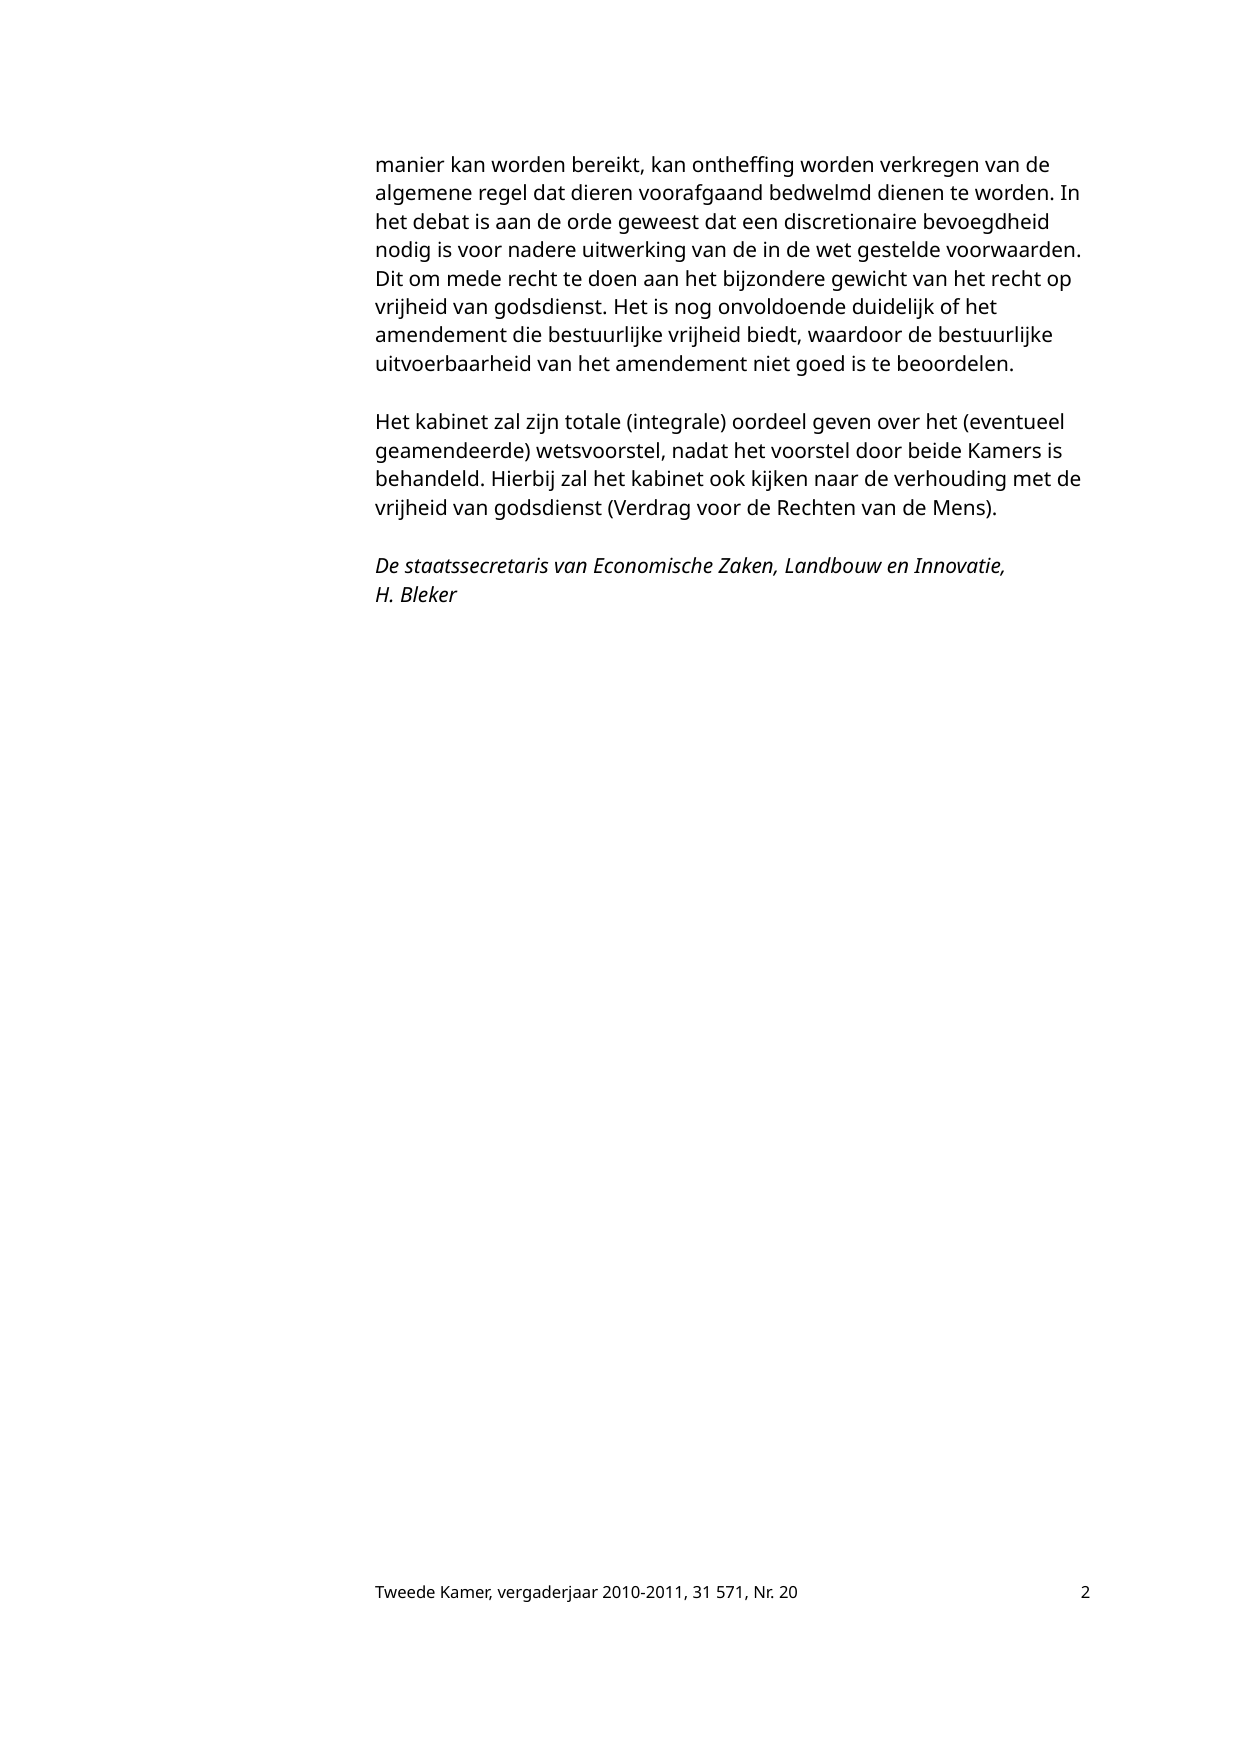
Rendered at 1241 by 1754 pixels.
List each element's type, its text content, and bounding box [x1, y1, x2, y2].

text Het kabinet zal zijn totale (integrale) oordeel geven over het (eventueel geamendeerde) wetsvoorstel, nadat het voorstel door beide Kamers is behandeld. Hierbij zal het kabinet ook kijken naar de verhouding met de vrijheid van godsdienst (Verdrag voor de Rechten van de Mens). [375, 407, 1090, 521]
text De staatssecretaris van Economische Zaken, Landbouw en Innovatie, [375, 551, 1090, 580]
text manier kan worden bereikt, kan ontheffing worden verkregen van de algemene regel dat dieren voorafgaand bedwelmd dienen te worden. In het debat is aan de orde geweest dat een discretionaire bevoegdheid nodig is voor nadere uitwerking van de in de wet gestelde voorwaarden. Dit om mede recht te doen aan het bijzondere gewicht van het recht op vrijheid van godsdienst. Het is nog onvoldoende duidelijk of het amendement die bestuurlijke vrijheid biedt, waardoor de bestuurlijke uitvoerbaarheid van het amendement niet goed is te beoordelen. [375, 150, 1090, 377]
text H. Bleker [375, 580, 1090, 608]
